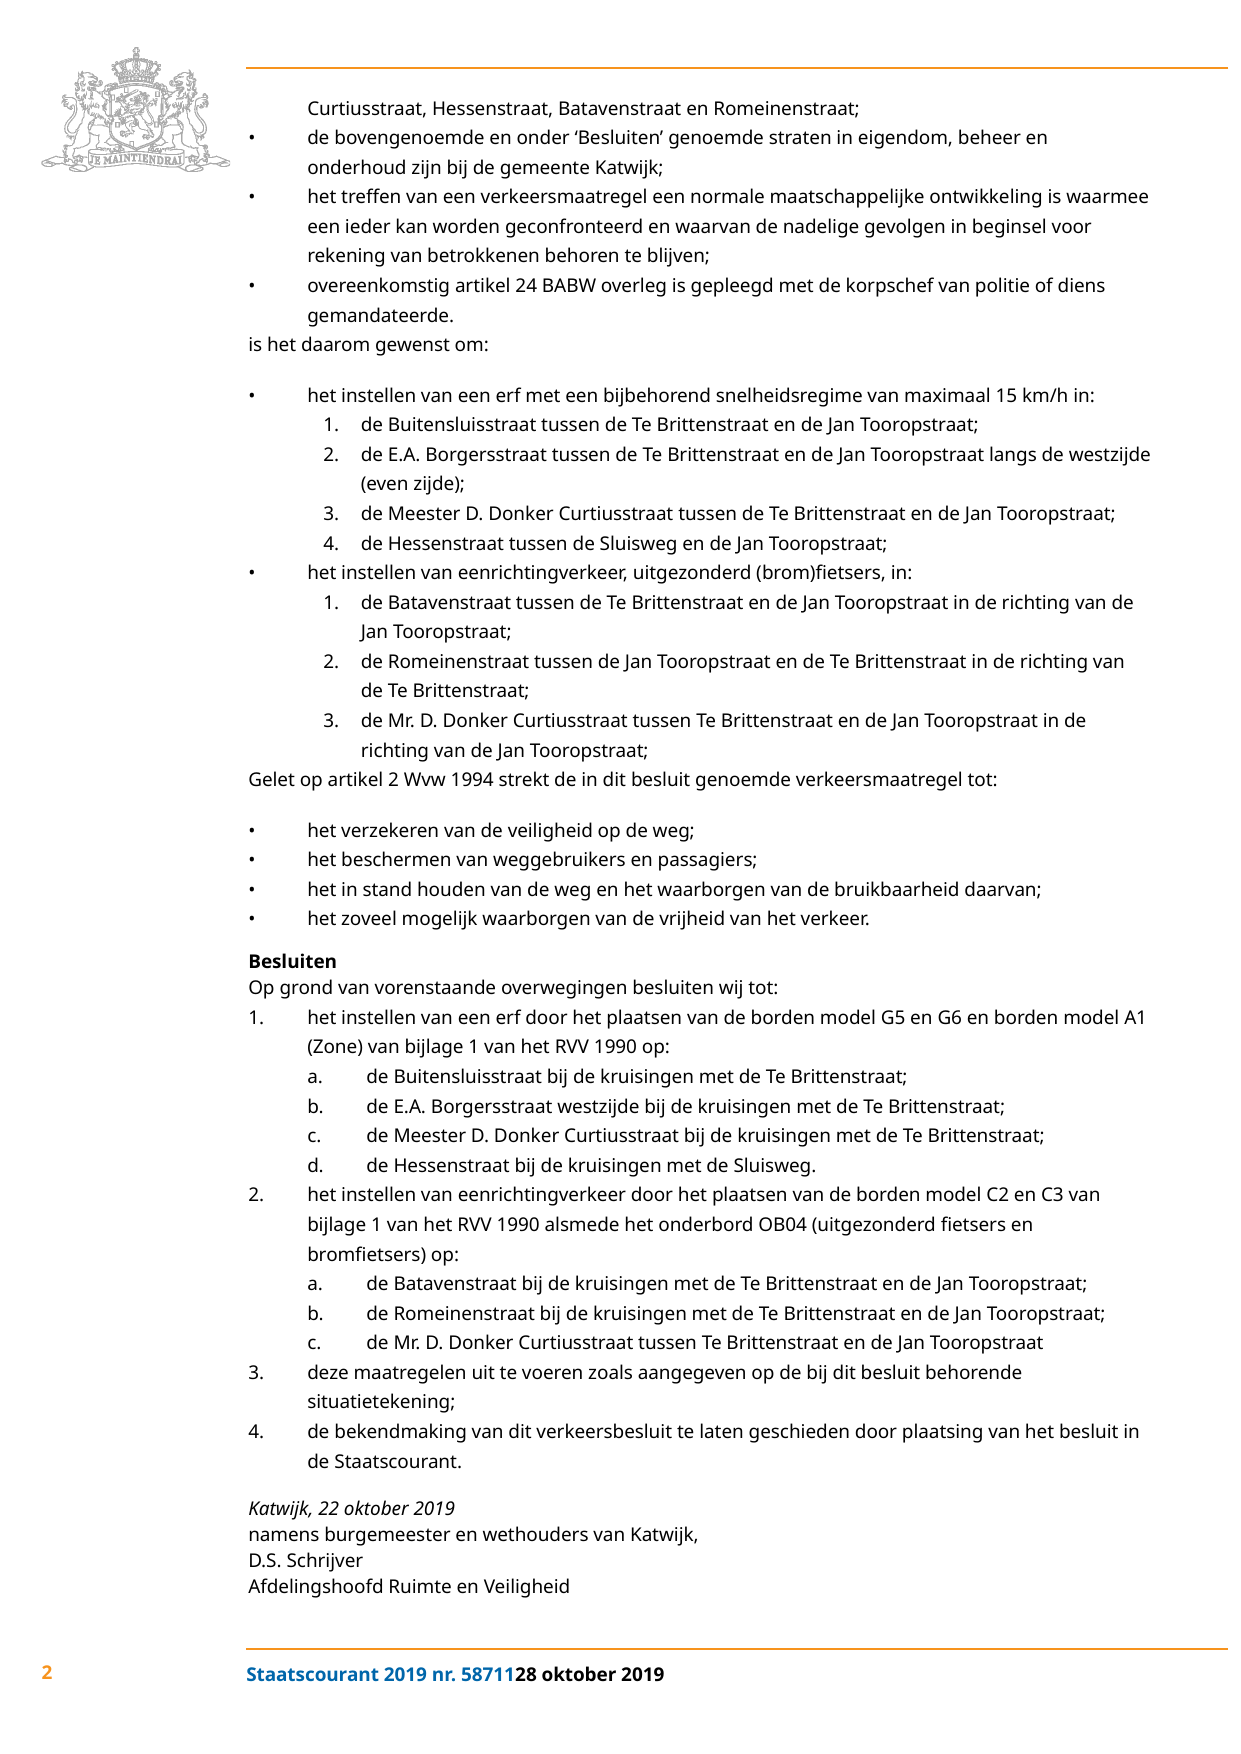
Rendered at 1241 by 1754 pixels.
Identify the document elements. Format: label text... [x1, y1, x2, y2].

text Op grond van vorenstaande overwegingen besluiten wij tot: [248, 974, 1152, 1000]
list de Buitensluisstraat tussen de Te Brittenstraat en de Jan Tooropstraat; [323, 411, 1152, 437]
list de Mr. D. Donker Curtiusstraat tussen Te Brittenstraat en de Jan Tooropstraat in de richting van de Jan Tooropstraat; [323, 707, 1152, 763]
list het instellen van een erf met een bijbehorend snelheidsregime van maximaal 15 km/h in: [248, 382, 1152, 408]
text is het daarom gewenst om: [248, 331, 1152, 357]
list de Hessenstraat tussen de Sluisweg en de Jan Tooropstraat; [323, 530, 1152, 556]
text namens burgemeester en wethouders van Katwijk, [248, 1521, 1152, 1547]
list de Romeinenstraat bij de kruisingen met de Te Brittenstraat en de Jan Tooropstraat; [307, 1300, 1152, 1326]
list het zoveel mogelijk waarborgen van de vrijheid van het verkeer. [248, 906, 1152, 931]
list de Mr. D. Donker Curtiusstraat tussen Te Brittenstraat en de Jan Tooropstraat [307, 1329, 1152, 1355]
list het in stand houden van de weg en het waarborgen van de bruikbaarheid daarvan; [248, 876, 1152, 902]
list het treffen van een verkeersmaatregel een normale maatschappelijke ontwikkeling is waarmee een ieder kan worden geconfronteerd en waarvan de nadelige gevolgen in beginsel voor rekening van betrokkenen behoren te blijven; [248, 183, 1152, 268]
list de Batavenstraat bij de kruisingen met de Te Brittenstraat en de Jan Tooropstraat; [307, 1270, 1152, 1296]
list de Meester D. Donker Curtiusstraat bij de kruisingen met de Te Brittenstraat; [307, 1122, 1152, 1148]
list de E.A. Borgersstraat westzijde bij de kruisingen met de Te Brittenstraat; [307, 1093, 1152, 1118]
list het instellen van eenrichtingverkeer door het plaatsen van de borden model C2 en C3 van bijlage 1 van het RVV 1990 alsmede het onderbord OB04 (uitgezonderd fietsers en bromfietsers) op: [248, 1182, 1152, 1266]
list het verzekeren van de veiligheid op de weg; [248, 817, 1152, 843]
text Gelet op artikel 2 Wvw 1994 strekt de in dit besluit genoemde verkeersmaatregel tot: [248, 766, 1152, 792]
list overeenkomstig artikel 24 BABW overleg is gepleegd met de korpschef van politie of diens gemandateerde. [248, 272, 1152, 328]
list het instellen van een erf door het plaatsen van de borden model G5 en G6 en borden model A1 (Zone) van bijlage 1 van het RVV 1990 op: [248, 1004, 1152, 1059]
list Curtiusstraat, Hessenstraat, Batavenstraat en Romeinenstraat; [248, 95, 1152, 121]
list de Hessenstraat bij de kruisingen met de Sluisweg. [307, 1152, 1152, 1178]
list de Meester D. Donker Curtiusstraat tussen de Te Brittenstraat en de Jan Tooropstraat; [323, 500, 1152, 526]
list de bovengenoemde en onder ‘Besluiten’ genoemde straten in eigendom, beheer en onderhoud zijn bij de gemeente Katwijk; [248, 124, 1152, 180]
text Afdelingshoofd Ruimte en Veiligheid [248, 1573, 1152, 1598]
text Katwijk, 22 oktober 2019 [248, 1496, 1152, 1521]
list de E.A. Borgersstraat tussen de Te Brittenstraat en de Jan Tooropstraat langs de westzijde (even zijde); [323, 441, 1152, 496]
list de bekendmaking van dit verkeersbesluit te laten geschieden door plaatsing van het besluit in de Staatscourant. [248, 1418, 1152, 1473]
list de Romeinenstraat tussen de Jan Tooropstraat en de Te Brittenstraat in de richting van de Te Brittenstraat; [323, 648, 1152, 703]
text Besluiten [248, 949, 1152, 974]
list de Buitensluisstraat bij de kruisingen met de Te Brittenstraat; [307, 1063, 1152, 1089]
list de Batavenstraat tussen de Te Brittenstraat en de Jan Tooropstraat in de richting van de Jan Tooropstraat; [323, 589, 1152, 644]
picture [41, 47, 231, 172]
list het beschermen van weggebruikers en passagiers; [248, 846, 1152, 872]
text D.S. Schrijver [248, 1547, 1152, 1573]
list deze maatregelen uit te voeren zoals aangegeven op de bij dit besluit behorende situatietekening; [248, 1359, 1152, 1414]
list het instellen van eenrichtingverkeer, uitgezonderd (brom)fietsers, in: [248, 559, 1152, 585]
